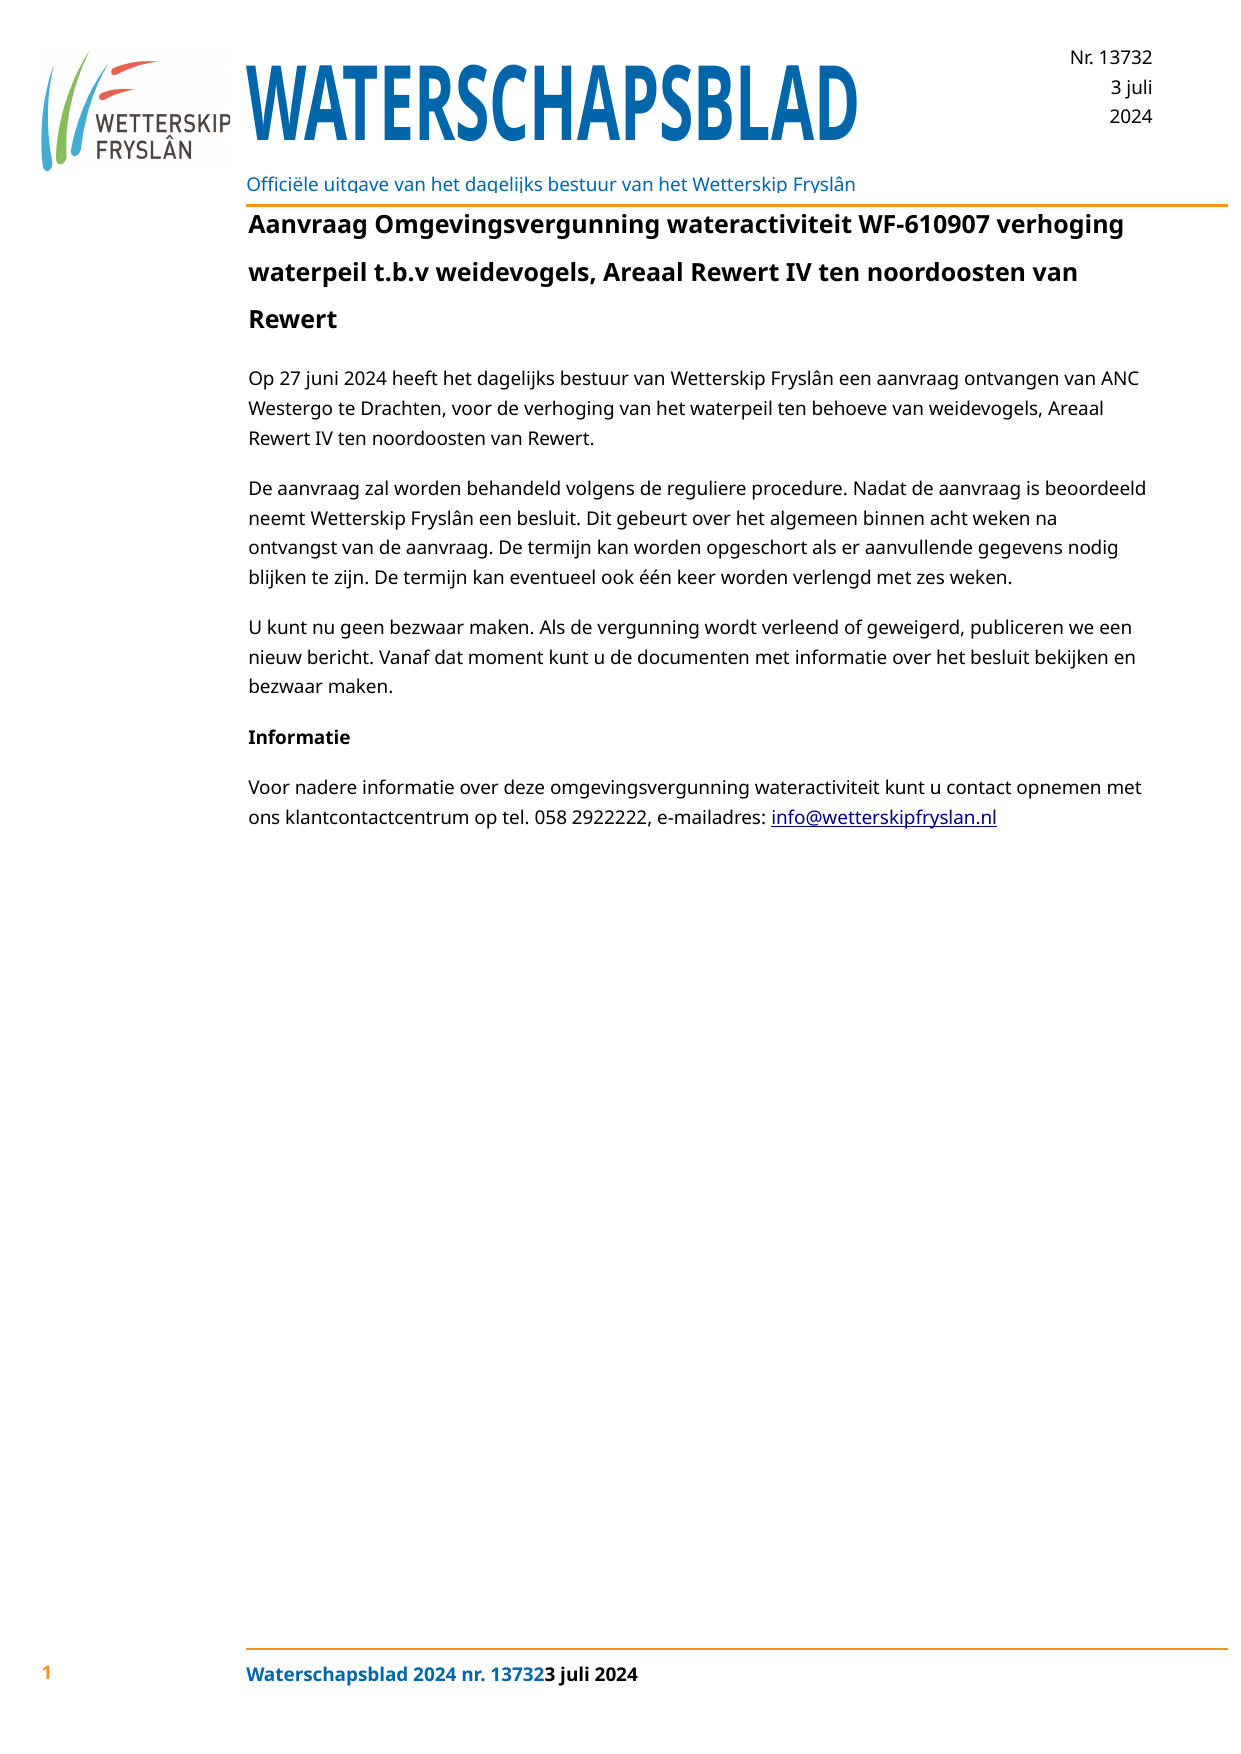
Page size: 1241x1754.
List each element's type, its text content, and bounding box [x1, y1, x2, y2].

text U kunt nu geen bezwaar maken. Als de vergunning wordt verleend of geweigerd, publiceren we een nieuw bericht. Vanaf dat moment kunt u de documenten met informatie over het besluit bekijken en bezwaar maken. [248, 614, 1152, 699]
picture [41, 47, 231, 172]
text Op 27 juni 2024 heeft het dagelijks bestuur van Wetterskip Fryslân een aanvraag ontvangen van ANC Westergo te Drachten, voor de verhoging van het waterpeil ten behoeve van weidevogels, Areaal Rewert IV ten noordoosten van Rewert. [248, 366, 1152, 450]
text Voor nadere informatie over deze omgevingsvergunning wateractiviteit kunt u contact opnemen met ons klantcontactcentrum op tel. 058 2922222, e-mailadres: info@wetterskipfryslan.nl [248, 774, 1152, 829]
text Aanvraag Omgevingsvergunning wateractiviteit WF-610907 verhoging waterpeil t.b.v weidevogels, Areaal Rewert IV ten noordoosten van Rewert [248, 207, 1152, 336]
text De aanvraag zal worden behandeld volgens de reguliere procedure. Nadat de aanvraag is beoordeeld neemt Wetterskip Fryslân een besluit. Dit gebeurt over het algemeen binnen acht weken na ontvangst van de aanvraag. De termijn kan worden opgeschort als er aanvullende gegevens nodig blijken te zijn. De termijn kan eventueel ook één keer worden verlengd met zes weken. [248, 475, 1152, 589]
text Informatie [248, 724, 1152, 749]
